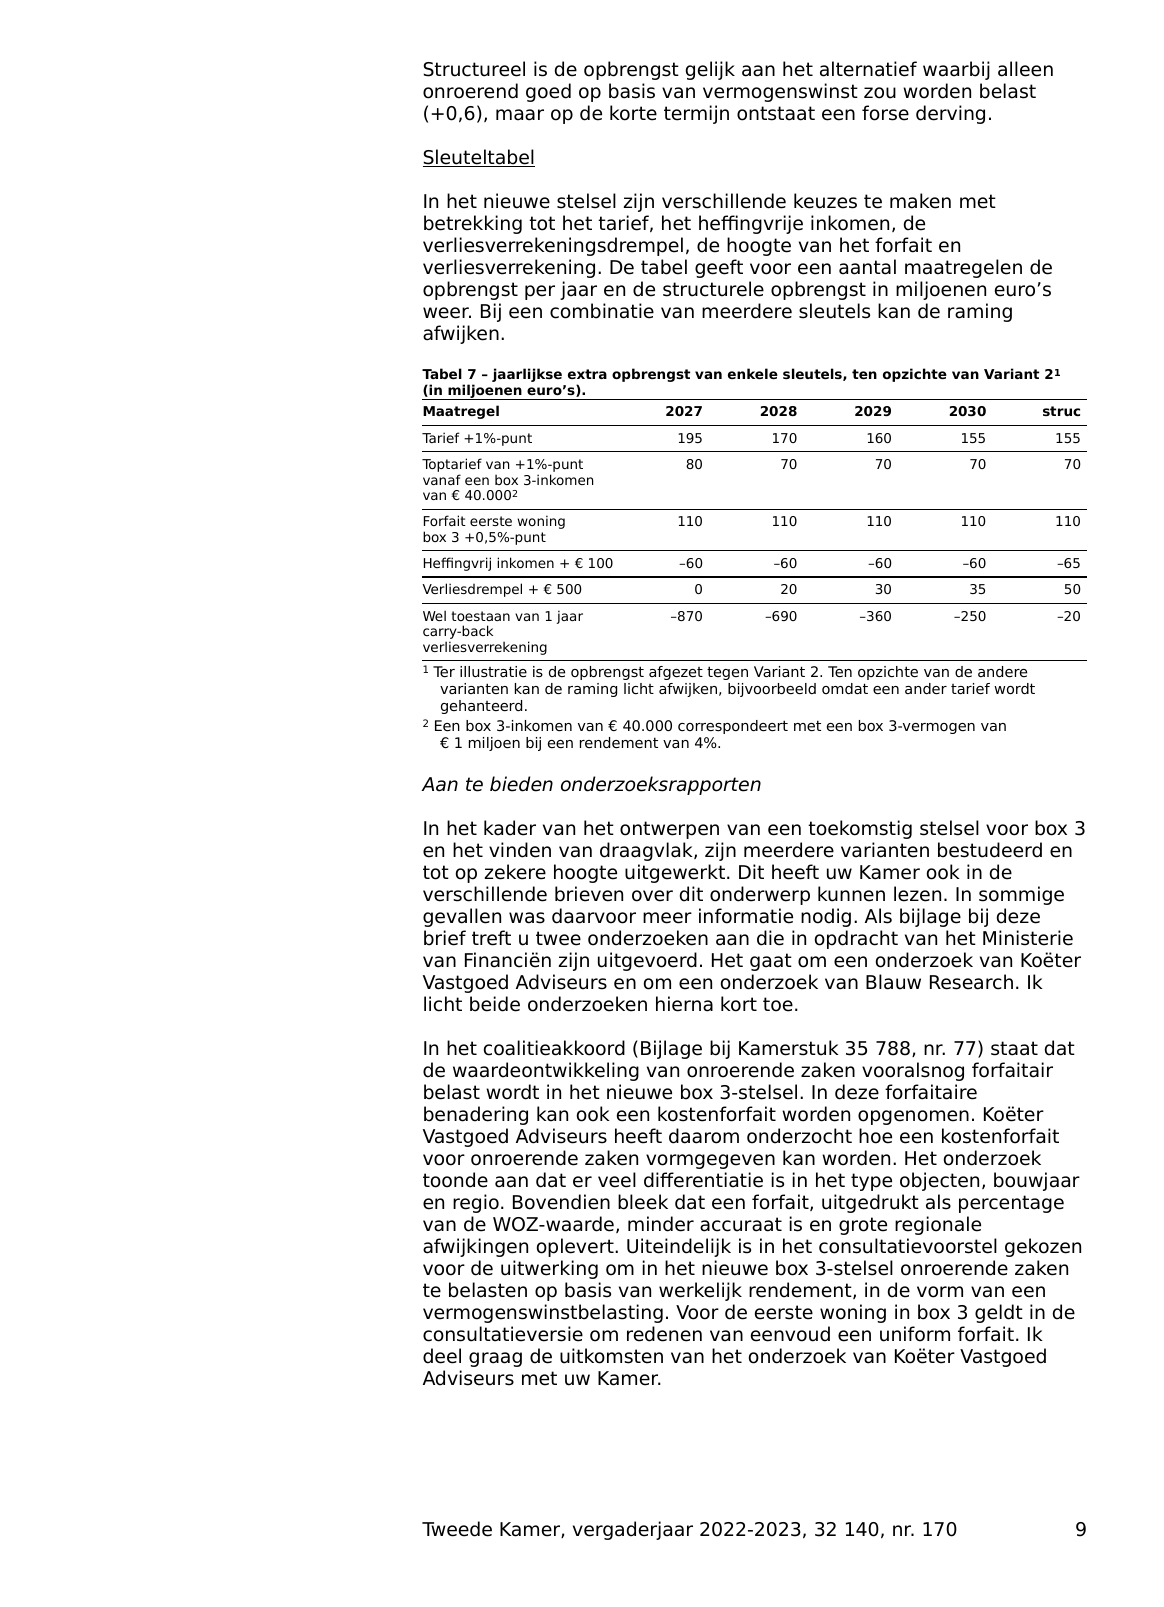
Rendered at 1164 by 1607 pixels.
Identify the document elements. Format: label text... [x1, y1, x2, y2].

table_cell –60 [898, 551, 992, 576]
table_cell Maatregel [422, 400, 614, 425]
table_cell 110 [614, 510, 709, 550]
table_cell 2027 [614, 400, 709, 425]
table_cell –690 [709, 604, 803, 660]
table_cell –870 [614, 604, 709, 660]
text In het kader van het ontwerpen van een toekomstig stelsel voor box 3 en het vinden van draagvlak, zijn meerdere varianten bestudeerd en tot op zekere hoogte uitgewerkt. Dit heeft uw Kamer ook in de verschillende brieven over dit onderwerp kunnen lezen. In sommige gevallen was daarvoor meer informatie nodig. Als bijlage bij deze brief treft u twee onderzoeken aan die in opdracht van het Ministerie van Financiën zijn uitgevoerd. Het gaat om een onderzoek van Koëter Vastgoed Adviseurs en om een onderzoek van Blauw Research. Ik licht beide onderzoeken hierna kort toe. [422, 818, 1087, 1016]
table_cell 70 [803, 452, 898, 508]
table_cell struc [992, 400, 1087, 425]
table_cell 155 [992, 426, 1087, 451]
table_cell Heffingvrij inkomen + € 100 [422, 551, 614, 576]
table_cell –250 [898, 604, 992, 660]
table_cell Wel toestaan van 1 jaar carry-back verliesverrekening [422, 604, 614, 660]
table_header Tabel 7 – jaarlijkse extra opbrengst van enkele sleutels, ten opzichte van Variant 21 (in miljoenen euro’s). [422, 367, 1087, 398]
table_cell 2028 [709, 400, 803, 425]
table_cell 35 [898, 578, 992, 603]
table_cell 1 Ter illustratie is de opbrengst afgezet tegen Variant 2. Ten opzichte van de andere varianten kan de raming licht afwijken, bijvoorbeeld omdat een ander tarief wordt gehanteerd. 2 Een box 3-inkomen van € 40.000 correspondeert met een box 3-vermogen van € 1 miljoen bij een rendement van 4%. [422, 661, 1087, 751]
text Structureel is de opbrengst gelijk aan het alternatief waarbij alleen onroerend goed op basis van vermogenswinst zou worden belast (+0,6), maar op de korte termijn ontstaat een forse derving. [422, 59, 1087, 125]
table_cell 50 [992, 578, 1087, 603]
table_cell 70 [992, 452, 1087, 508]
table_cell Forfait eerste woning box 3 +0,5%-punt [422, 510, 614, 550]
table_cell 155 [898, 426, 992, 451]
table_cell 2030 [898, 400, 992, 425]
table_cell 195 [614, 426, 709, 451]
table_cell 30 [803, 578, 898, 603]
table_cell –65 [992, 551, 1087, 576]
table_cell –60 [709, 551, 803, 576]
table_cell 70 [709, 452, 803, 508]
table_cell Tarief +1%-punt [422, 426, 614, 451]
table_cell Toptarief van +1%-punt vanaf een box 3-inkomen van € 40.0002 [422, 452, 614, 508]
table_cell –60 [614, 551, 709, 576]
table_cell Verliesdrempel + € 500 [422, 578, 614, 603]
table_cell 110 [992, 510, 1087, 550]
text In het nieuwe stelsel zijn verschillende keuzes te maken met betrekking tot het tarief, het heffingvrije inkomen, de verliesverrekeningsdrempel, de hoogte van het forfait en verliesverrekening. De tabel geeft voor een aantal maatregelen de opbrengst per jaar en de structurele opbrengst in miljoenen euro’s weer. Bij een combinatie van meerdere sleutels kan de raming afwijken. [422, 191, 1087, 345]
table_cell 110 [898, 510, 992, 550]
table_cell 110 [803, 510, 898, 550]
text In het coalitieakkoord (Bijlage bij Kamerstuk 35 788, nr. 77) staat dat de waardeontwikkeling van onroerende zaken vooralsnog forfaitair belast wordt in het nieuwe box 3-stelsel. In deze forfaitaire benadering kan ook een kostenforfait worden opgenomen. Koëter Vastgoed Adviseurs heeft daarom onderzocht hoe een kostenforfait voor onroerende zaken vormgegeven kan worden. Het onderzoek toonde aan dat er veel differentiatie is in het type objecten, bouwjaar en regio. Bovendien bleek dat een forfait, uitgedrukt als percentage van de WOZ-waarde, minder accuraat is en grote regionale afwijkingen oplevert. Uiteindelijk is in het consultatievoorstel gekozen voor de uitwerking om in het nieuwe box 3-stelsel onroerende zaken te belasten op basis van werkelijk rendement, in de vorm van een vermogenswinstbelasting. Voor de eerste woning in box 3 geldt in de consultatieversie om redenen van eenvoud een uniform forfait. Ik deel graag de uitkomsten van het onderzoek van Koëter Vastgoed Adviseurs met uw Kamer. [422, 1038, 1087, 1389]
subtitle Sleuteltabel [422, 147, 1087, 169]
table_cell 0 [614, 578, 709, 603]
table_cell 170 [709, 426, 803, 451]
table_cell 70 [898, 452, 992, 508]
table_cell 110 [709, 510, 803, 550]
table_cell 20 [709, 578, 803, 603]
table_cell 160 [803, 426, 898, 451]
table_cell –60 [803, 551, 898, 576]
table_cell 80 [614, 452, 709, 508]
table_cell –360 [803, 604, 898, 660]
table_cell –20 [992, 604, 1087, 660]
table_cell 2029 [803, 400, 898, 425]
subtitle Aan te bieden onderzoeksrapporten [422, 774, 1087, 796]
